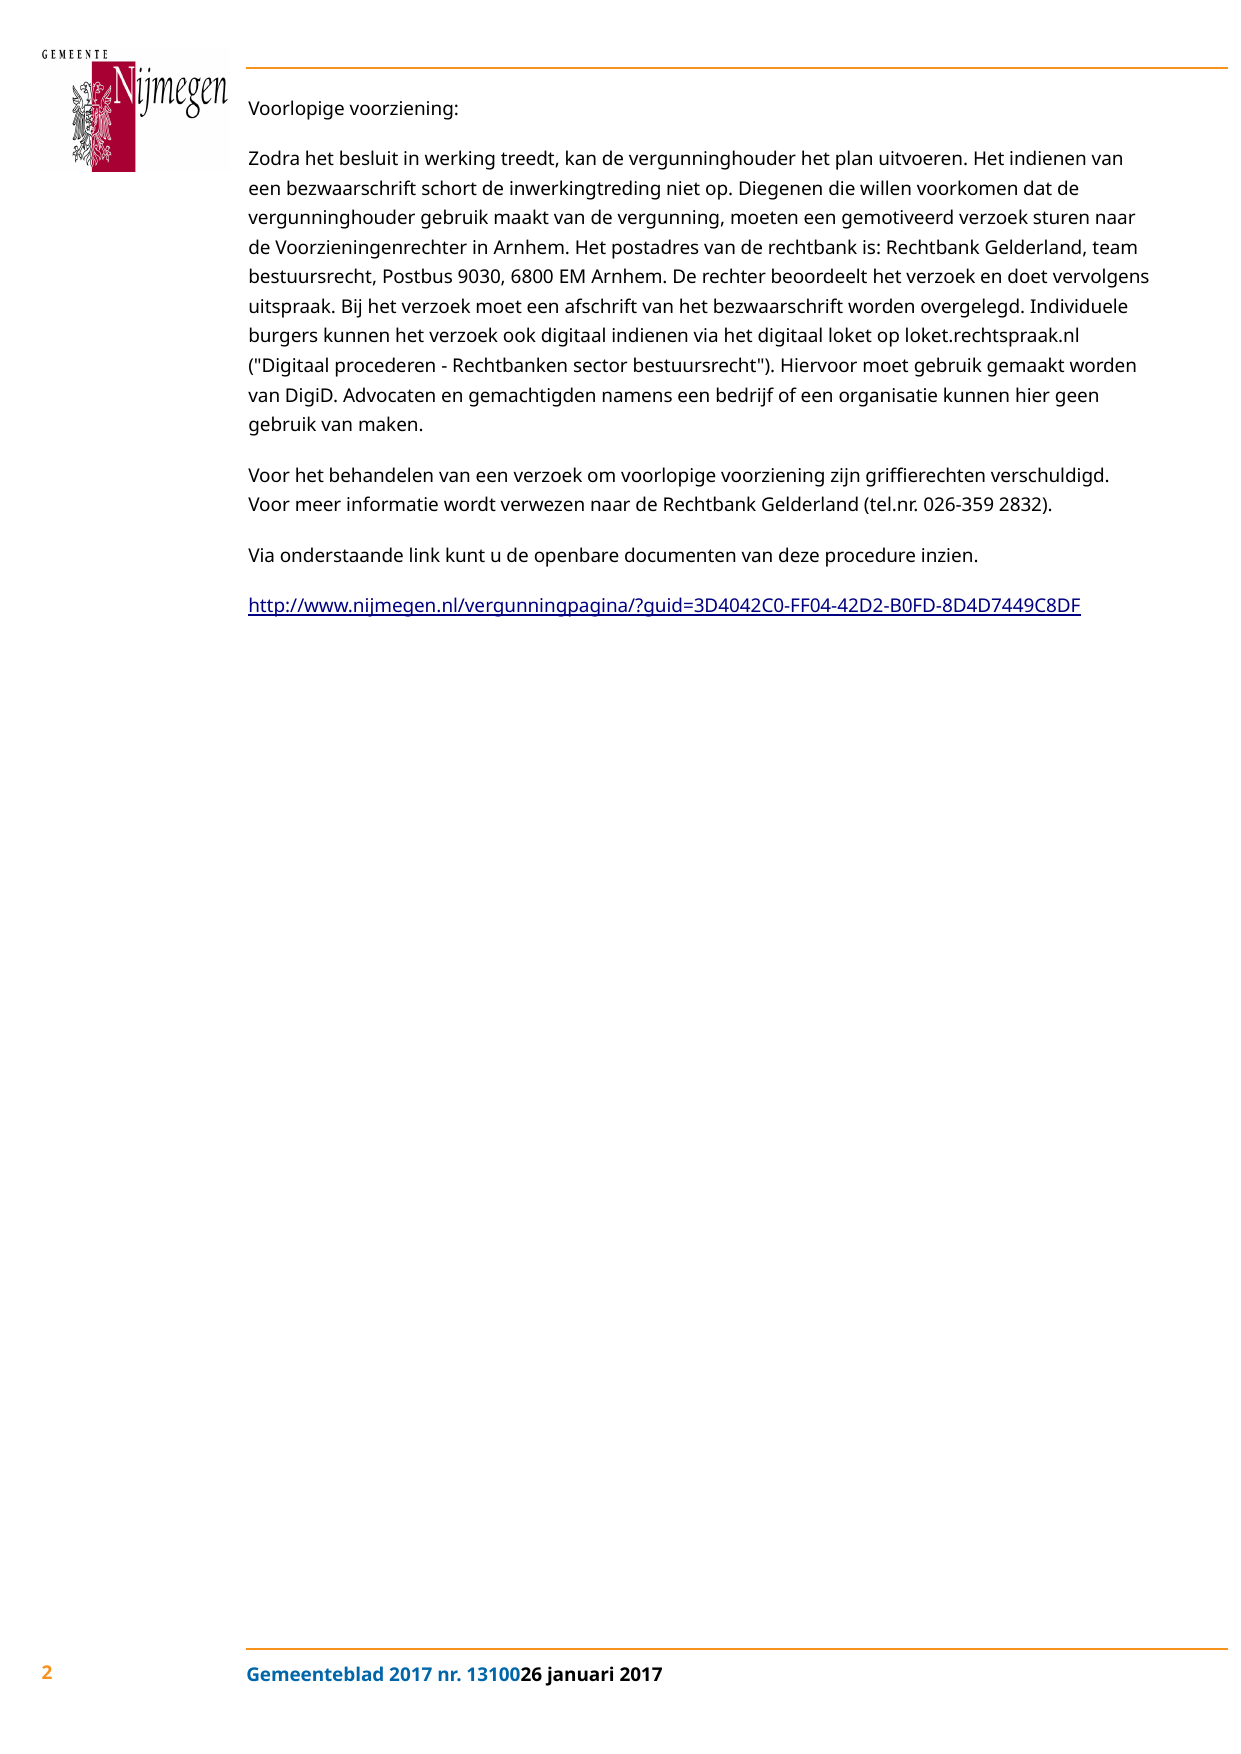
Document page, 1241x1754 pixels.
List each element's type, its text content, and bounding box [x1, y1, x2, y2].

text Voor het behandelen van een verzoek om voorlopige voorziening zijn griffierechten verschuldigd. Voor meer informatie wordt verwezen naar de Rechtbank Gelderland (tel.nr. 026-359 2832). [248, 462, 1152, 517]
text Voorlopige voorziening: [248, 95, 1152, 121]
text Via onderstaande link kunt u de openbare documenten van deze procedure inzien. [248, 542, 1152, 568]
picture [41, 47, 231, 172]
text http://www.nijmegen.nl/vergunningpagina/?guid=3D4042C0-FF04-42D2-B0FD-8D4D7449C8DF [248, 592, 1152, 618]
text Zodra het besluit in werking treedt, kan de vergunninghouder het plan uitvoeren. Het indienen van een bezwaarschrift schort de inwerkingtreding niet op. Diegenen die willen voorkomen dat de vergunninghouder gebruik maakt van de vergunning, moeten een gemotiveerd verzoek sturen naar de Voorzieningenrechter in Arnhem. Het postadres van de rechtbank is: Rechtbank Gelderland, team bestuursrecht, Postbus 9030, 6800 EM Arnhem. De rechter beoordeelt het verzoek en doet vervolgens uitspraak. Bij het verzoek moet een afschrift van het bezwaarschrift worden overgelegd. Individuele burgers kunnen het verzoek ook digitaal indienen via het digitaal loket op loket.rechtspraak.nl ("Digitaal procederen - Rechtbanken sector bestuursrecht"). Hiervoor moet gebruik gemaakt worden van DigiD. Advocaten en gemachtigden namens een bedrijf of een organisatie kunnen hier geen gebruik van maken. [248, 145, 1152, 437]
